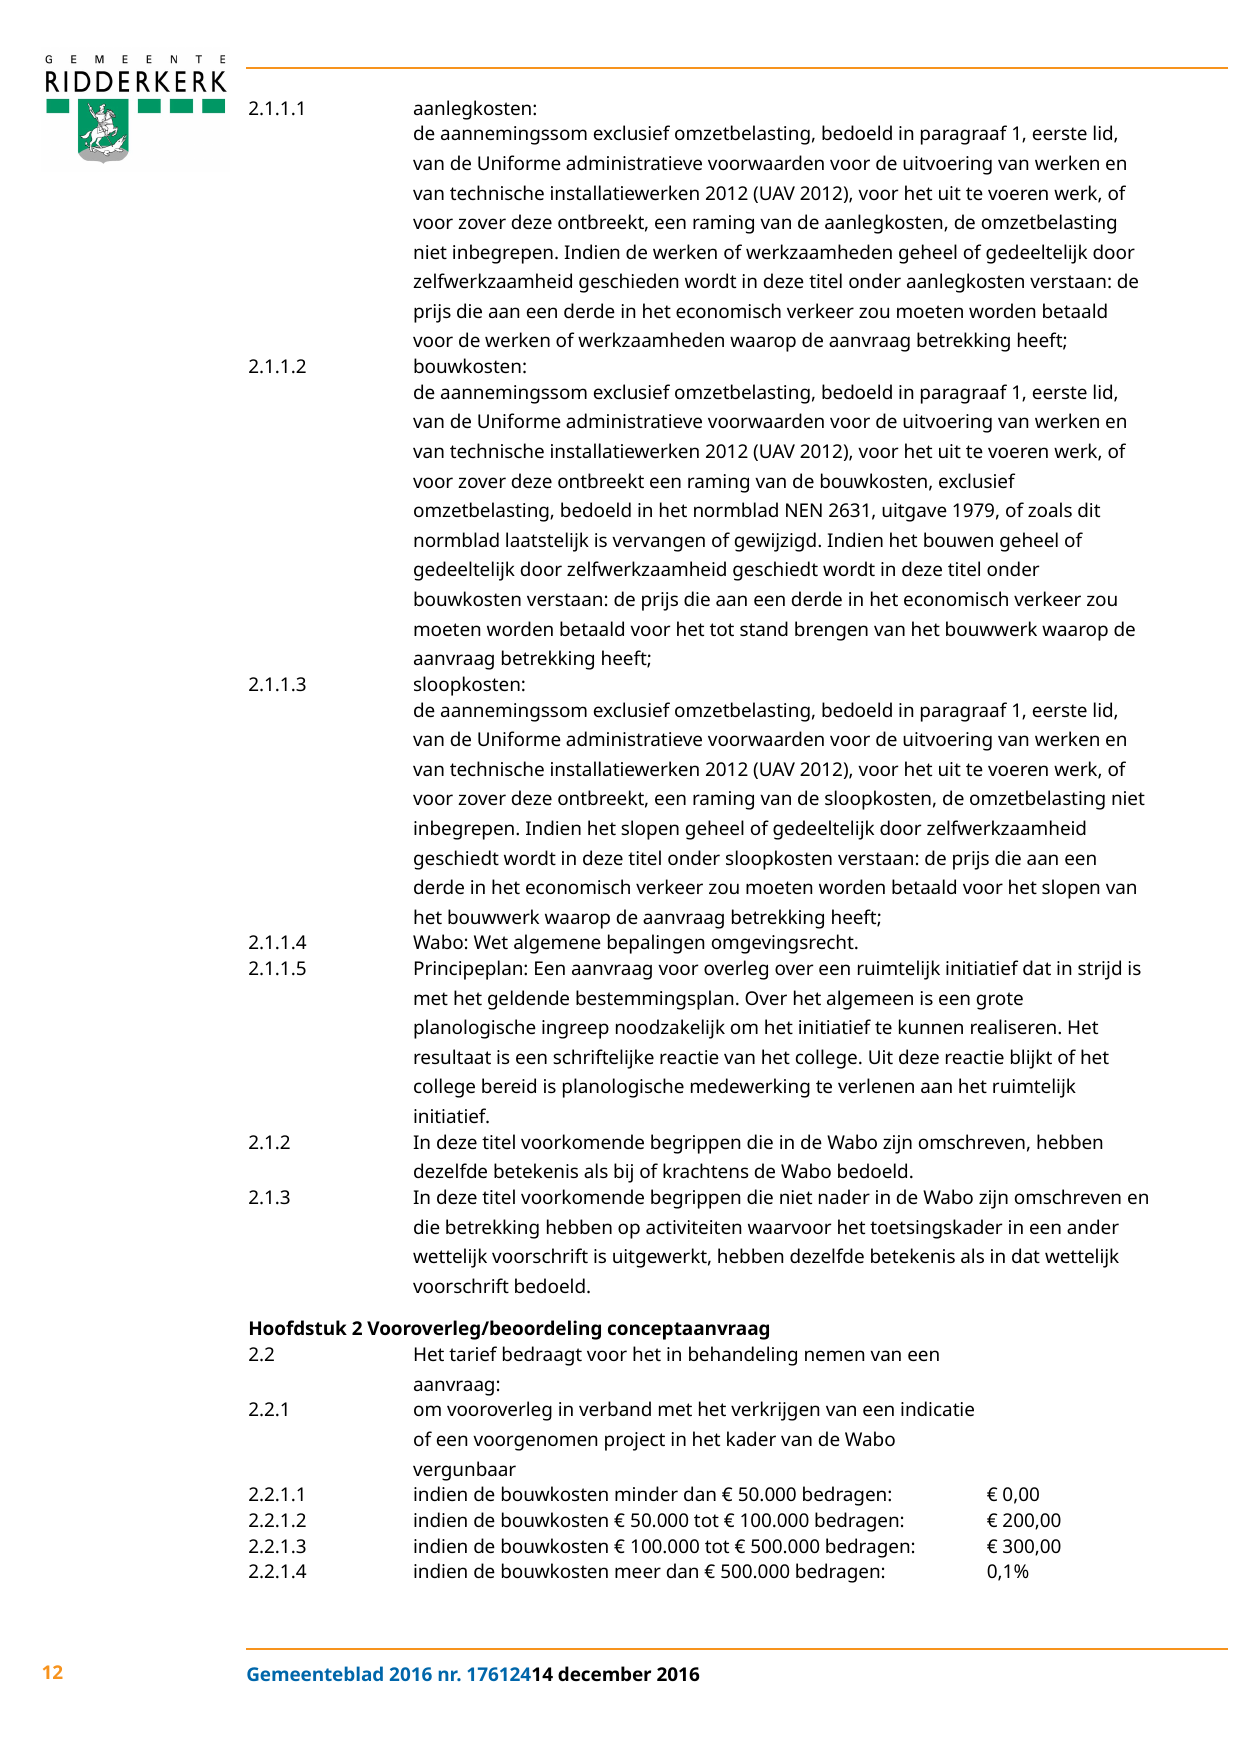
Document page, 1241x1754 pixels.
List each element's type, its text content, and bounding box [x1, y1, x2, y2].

table_cell 2.2.1.1 [248, 1482, 413, 1507]
table_header 2.2 [248, 1341, 413, 1397]
picture [41, 47, 231, 172]
table_cell [987, 95, 1152, 121]
table_cell 2.1.1.5 [248, 955, 413, 1129]
table_header Het tarief bedraagt voor het in behandeling nemen van een aanvraag: [413, 1341, 987, 1397]
text Hoofdstuk 2 Vooroverleg/beoordeling conceptaanvraag [248, 1316, 1152, 1341]
table_cell indien de bouwkosten minder dan € 50.000 bedragen: [413, 1482, 987, 1507]
table_cell In deze titel voorkomende begrippen die niet nader in de Wabo zijn omschreven en die betrekking hebben op activiteiten waarvoor het toetsingskader in een ander wettelijk voorschrift is uitgewerkt, hebben dezelfde betekenis als in dat wettelijk voorschrift bedoeld. [413, 1184, 1152, 1299]
table_cell € 300,00 [987, 1533, 1152, 1559]
table_cell de aannemingssom exclusief omzetbelasting, bedoeld in paragraaf 1, eerste lid, van de Uniforme administratieve voorwaarden voor de uitvoering van werken en van technische installatiewerken 2012 (UAV 2012), voor het uit te voeren werk, of voor zover deze ontbreekt een raming van de bouwkosten, exclusief omzetbelasting, bedoeld in het normblad NEN 2631, uitgave 1979, of zoals dit normblad laatstelijk is vervangen of gewijzigd. Indien het bouwen geheel of gedeeltelijk door zelfwerkzaamheid geschiedt wordt in deze titel onder bouwkosten verstaan: de prijs die aan een derde in het economisch verkeer zou moeten worden betaald voor het tot stand brengen van het bouwwerk waarop de aanvraag betrekking heeft; [413, 379, 1152, 671]
table_cell [987, 1397, 1152, 1482]
table_cell In deze titel voorkomende begrippen die in de Wabo zijn omschreven, hebben dezelfde betekenis als bij of krachtens de Wabo bedoeld. [413, 1129, 1152, 1184]
table_cell indien de bouwkosten € 50.000 tot € 100.000 bedragen: [413, 1507, 987, 1533]
table_cell [248, 121, 413, 353]
table_header [987, 1341, 1152, 1397]
table_cell bouwkosten: [413, 353, 987, 379]
table_cell [987, 671, 1152, 697]
table_cell indien de bouwkosten meer dan € 500.000 bedragen: [413, 1559, 987, 1584]
table_cell 2.1.1.3 [248, 671, 413, 697]
table_cell 2.1.2 [248, 1129, 413, 1184]
table_cell 2.1.1.1 [248, 95, 413, 121]
table_cell [248, 697, 413, 929]
table_cell € 0,00 [987, 1482, 1152, 1507]
table_cell aanlegkosten: [413, 95, 987, 121]
table_cell om vooroverleg in verband met het verkrijgen van een indicatie of een voorgenomen project in het kader van de Wabo vergunbaar [413, 1397, 987, 1482]
table_cell 2.1.1.2 [248, 353, 413, 379]
table_cell 2.2.1 [248, 1397, 413, 1482]
table_cell Principeplan: Een aanvraag voor overleg over een ruimtelijk initiatief dat in strijd is met het geldende bestemmingsplan. Over het algemeen is een grote planologische ingreep noodzakelijk om het initiatief te kunnen realiseren. Het resultaat is een schriftelijke reactie van het college. Uit deze reactie blijkt of het college bereid is planologische medewerking te verlenen aan het ruimtelijk initiatief. [413, 955, 1152, 1129]
table_cell [248, 379, 413, 671]
table_cell indien de bouwkosten € 100.000 tot € 500.000 bedragen: [413, 1533, 987, 1559]
table_cell de aannemingssom exclusief omzetbelasting, bedoeld in paragraaf 1, eerste lid, van de Uniforme administratieve voorwaarden voor de uitvoering van werken en van technische installatiewerken 2012 (UAV 2012), voor het uit te voeren werk, of voor zover deze ontbreekt, een raming van de sloopkosten, de omzetbelasting niet inbegrepen. Indien het slopen geheel of gedeeltelijk door zelfwerkzaamheid geschiedt wordt in deze titel onder sloopkosten verstaan: de prijs die aan een derde in het economisch verkeer zou moeten worden betaald voor het slopen van het bouwwerk waarop de aanvraag betrekking heeft; [413, 697, 1152, 929]
table_cell [987, 353, 1152, 379]
table_cell 2.1.1.4 [248, 930, 413, 955]
table_cell € 200,00 [987, 1507, 1152, 1533]
table_cell Wabo: Wet algemene bepalingen omgevingsrecht. [413, 930, 987, 955]
table_cell [987, 930, 1152, 955]
table_cell 2.2.1.4 [248, 1559, 413, 1584]
table_cell 2.2.1.2 [248, 1507, 413, 1533]
table_cell sloopkosten: [413, 671, 987, 697]
table_cell 2.1.3 [248, 1184, 413, 1299]
table_cell de aannemingssom exclusief omzetbelasting, bedoeld in paragraaf 1, eerste lid, van de Uniforme administratieve voorwaarden voor de uitvoering van werken en van technische installatiewerken 2012 (UAV 2012), voor het uit te voeren werk, of voor zover deze ontbreekt, een raming van de aanlegkosten, de omzetbelasting niet inbegrepen. Indien de werken of werkzaamheden geheel of gedeeltelijk door zelfwerkzaamheid geschieden wordt in deze titel onder aanlegkosten verstaan: de prijs die aan een derde in het economisch verkeer zou moeten worden betaald voor de werken of werkzaamheden waarop de aanvraag betrekking heeft; [413, 121, 1152, 353]
table_cell 2.2.1.3 [248, 1533, 413, 1559]
table_cell 0,1% [987, 1559, 1152, 1584]
